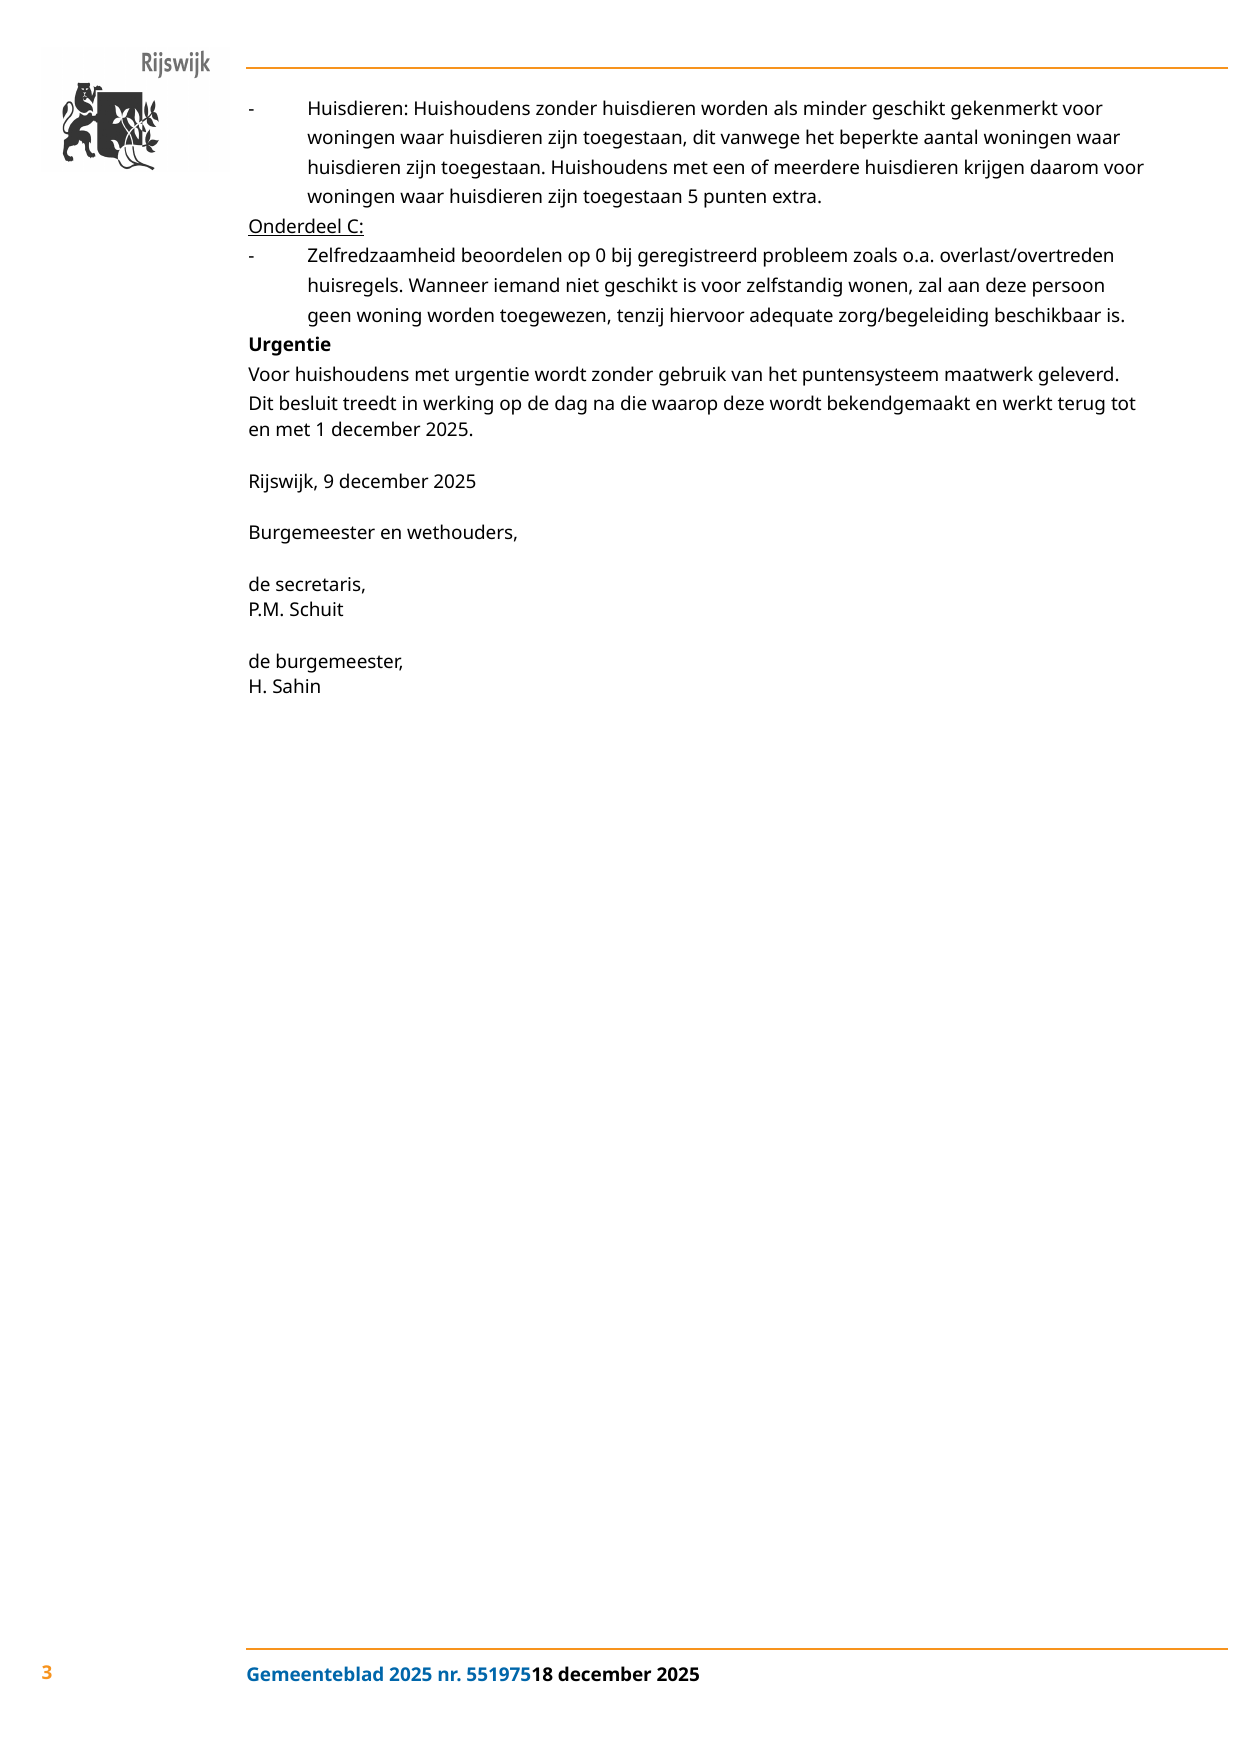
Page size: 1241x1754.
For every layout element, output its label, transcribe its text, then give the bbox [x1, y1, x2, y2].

text Dit besluit treedt in werking op de dag na die waarop deze wordt bekendgemaakt en werkt terug tot en met 1 december 2025. [248, 391, 1152, 442]
picture [41, 47, 231, 172]
text Burgemeester en wethouders, [248, 519, 1152, 545]
text Onderdeel C: [248, 213, 1152, 239]
list Zelfredzaamheid beoordelen op 0 bij geregistreerd probleem zoals o.a. overlast/overtreden huisregels. Wanneer iemand niet geschikt is voor zelfstandig wonen, zal aan deze persoon geen woning worden toegewezen, tenzij hiervoor adequate zorg/begeleiding beschikbaar is. [248, 243, 1152, 328]
text de secretaris, [248, 571, 1152, 596]
list Huisdieren: Huishoudens zonder huisdieren worden als minder geschikt gekenmerkt voor woningen waar huisdieren zijn toegestaan, dit vanwege het beperkte aantal woningen waar huisdieren zijn toegestaan. Huishoudens met een of meerdere huisdieren krijgen daarom voor woningen waar huisdieren zijn toegestaan 5 punten extra. [248, 95, 1152, 209]
text P.M. Schuit [248, 596, 1152, 622]
text Rijswijk, 9 december 2025 [248, 468, 1152, 493]
text Voor huishoudens met urgentie wordt zonder gebruik van het puntensysteem maatwerk geleverd. [248, 361, 1152, 387]
text de burgemeester, [248, 648, 1152, 674]
text Urgentie [248, 331, 1152, 357]
text H. Sahin [248, 674, 1152, 699]
